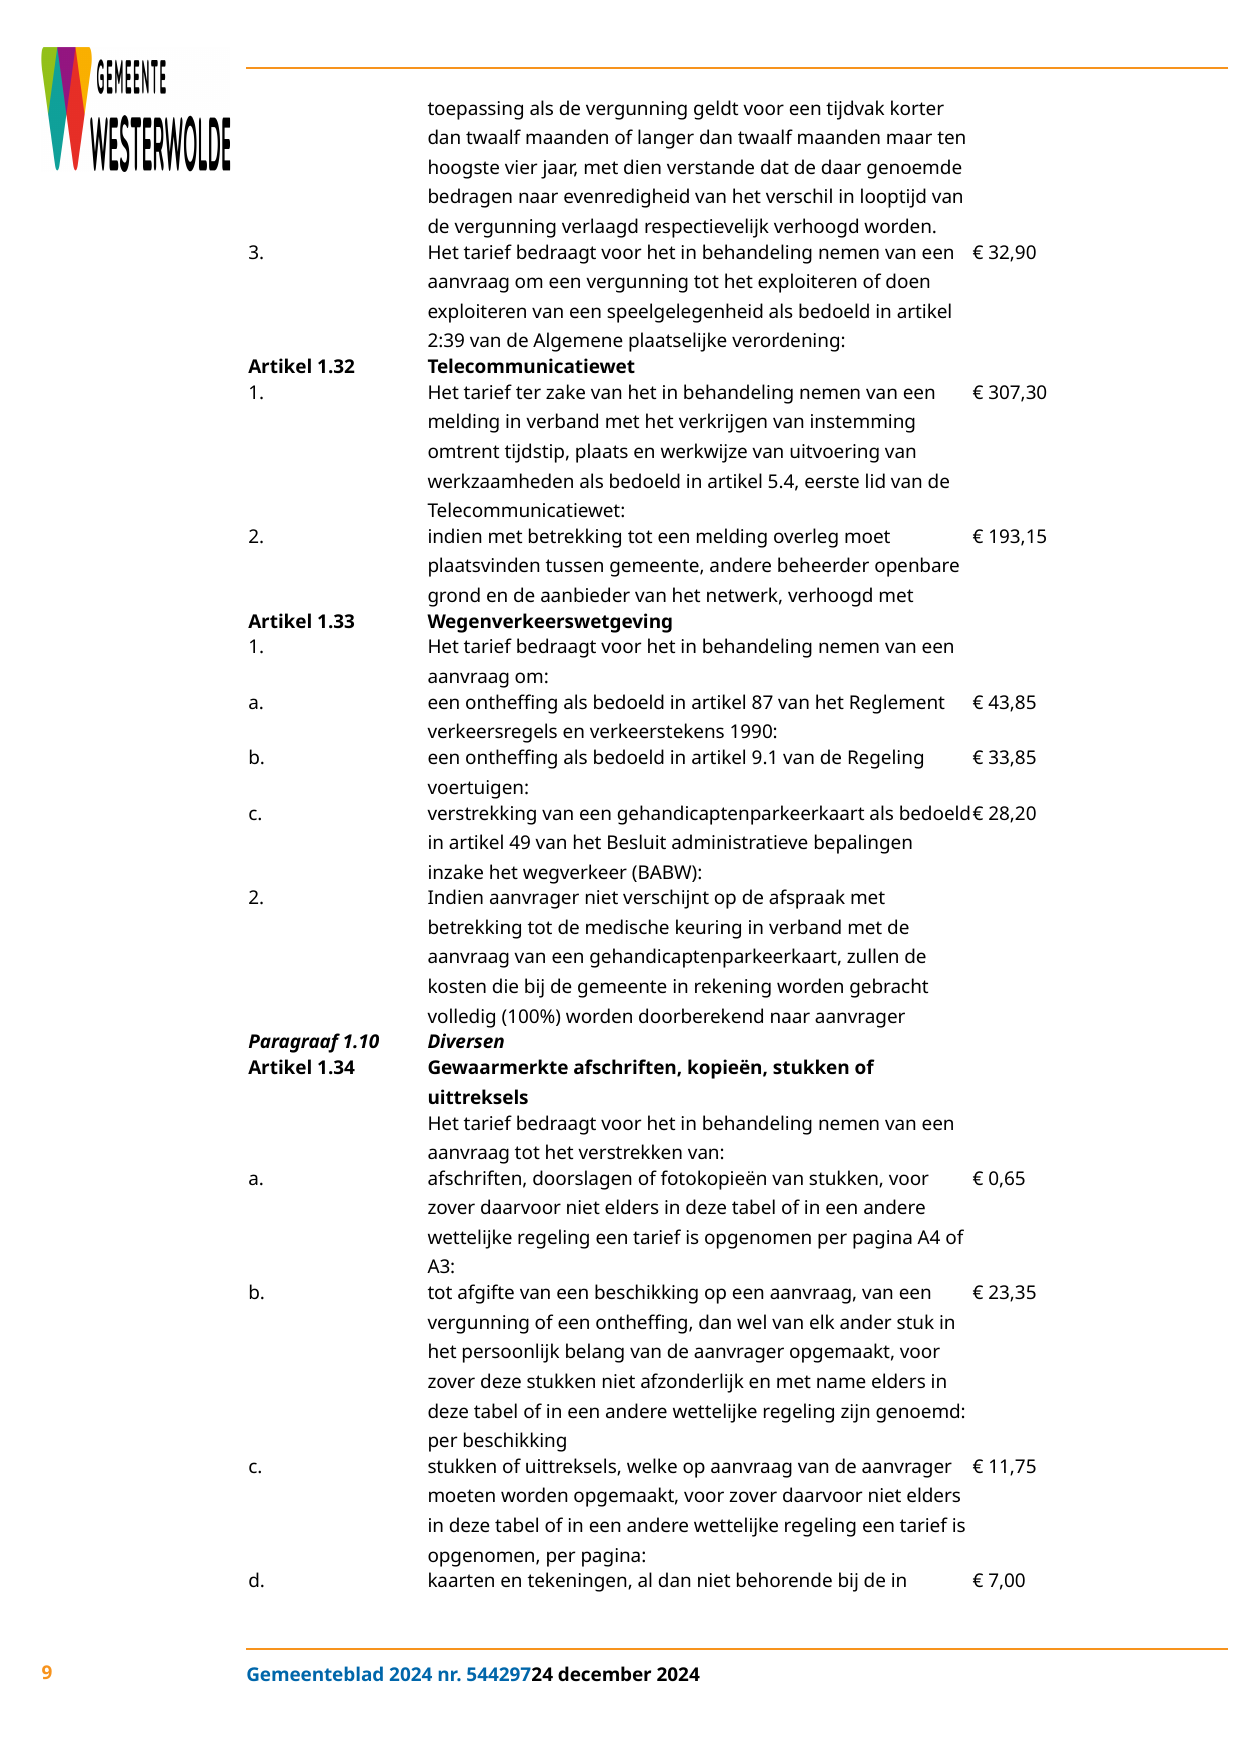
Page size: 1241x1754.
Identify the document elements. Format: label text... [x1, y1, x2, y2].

table_cell Het tarief bedraagt voor het in behandeling nemen van een aanvraag om: [427, 634, 972, 689]
table_cell Het tarief bedraagt voor het in behandeling nemen van een aanvraag tot het verstrekken van: [427, 1110, 972, 1165]
table_cell verstrekking van een gehandicaptenparkeerkaart als bedoeld in artikel 49 van het Besluit administratieve bepalingen inzake het wegverkeer (BABW): [427, 800, 972, 884]
table_cell € 43,85 [973, 689, 1152, 744]
table_cell 2. [248, 885, 427, 1029]
table_cell € 33,85 [973, 744, 1152, 800]
table_cell € 0,65 [973, 1165, 1152, 1279]
table_cell [973, 353, 1152, 379]
table_cell € 28,20 [973, 800, 1152, 884]
table_cell € 193,15 [973, 523, 1152, 608]
table_cell [973, 1054, 1152, 1110]
table_cell Diversen [427, 1029, 972, 1054]
table_cell Gewaarmerkte afschriften, kopieën, stukken of uittreksels [427, 1054, 972, 1110]
table_cell [973, 1110, 1152, 1165]
table_cell Indien aanvrager niet verschijnt op de afspraak met betrekking tot de medische keuring in verband met de aanvraag van een gehandicaptenparkeerkaart, zullen de kosten die bij de gemeente in rekening worden gebracht volledig (100%) worden doorberekend naar aanvrager [427, 885, 972, 1029]
table_cell 1. [248, 379, 427, 523]
table_cell Het tarief bedraagt voor het in behandeling nemen van een aanvraag om een vergunning tot het exploiteren of doen exploiteren van een speelgelegenheid als bedoeld in artikel 2:39 van de Algemene plaatselijke verordening: [427, 239, 972, 353]
table_cell [973, 634, 1152, 689]
table_cell [973, 608, 1152, 634]
table_cell [973, 1029, 1152, 1054]
table_cell een ontheffing als bedoeld in artikel 87 van het Reglement verkeersregels en verkeerstekens 1990: [427, 689, 972, 744]
table_cell 1. [248, 634, 427, 689]
table_cell € 23,35 [973, 1280, 1152, 1453]
table_cell een ontheffing als bedoeld in artikel 9.1 van de Regeling voertuigen: [427, 744, 972, 800]
table_cell Artikel 1.33 [248, 608, 427, 634]
table_cell [973, 95, 1152, 239]
table_cell b. [248, 1280, 427, 1453]
table_cell Artikel 1.32 [248, 353, 427, 379]
table_cell 2. [248, 523, 427, 608]
table_cell 3. [248, 239, 427, 353]
table_cell [973, 885, 1152, 1029]
table_cell Paragraaf 1.10 [248, 1029, 427, 1054]
table_cell € 11,75 [973, 1453, 1152, 1568]
table_cell € 307,30 [973, 379, 1152, 523]
table_cell c. [248, 1453, 427, 1568]
table_cell [248, 95, 427, 239]
table_cell € 7,00 [973, 1568, 1152, 1593]
table_cell Wegenverkeerswetgeving [427, 608, 972, 634]
table_cell indien met betrekking tot een melding overleg moet plaatsvinden tussen gemeente, andere beheerder openbare grond en de aanbieder van het netwerk, verhoogd met [427, 523, 972, 608]
table_cell toepassing als de vergunning geldt voor een tijdvak korter dan twaalf maanden of langer dan twaalf maanden maar ten hoogste vier jaar, met dien verstande dat de daar genoemde bedragen naar evenredigheid van het verschil in looptijd van de vergunning verlaagd respectievelijk verhoogd worden. [427, 95, 972, 239]
table_cell € 32,90 [973, 239, 1152, 353]
table_cell d. [248, 1568, 427, 1593]
table_cell [248, 1110, 427, 1165]
table_cell Het tarief ter zake van het in behandeling nemen van een melding in verband met het verkrijgen van instemming omtrent tijdstip, plaats en werkwijze van uitvoering van werkzaamheden als bedoeld in artikel 5.4, eerste lid van de Telecommunicatiewet: [427, 379, 972, 523]
table_cell afschriften, doorslagen of fotokopieën van stukken, voor zover daarvoor niet elders in deze tabel of in een andere wettelijke regeling een tarief is opgenomen per pagina A4 of A3: [427, 1165, 972, 1279]
table_cell a. [248, 1165, 427, 1279]
picture [41, 47, 231, 172]
table_cell c. [248, 800, 427, 884]
table_cell b. [248, 744, 427, 800]
table_cell tot afgifte van een beschikking op een aanvraag, van een vergunning of een ontheffing, dan wel van elk ander stuk in het persoonlijk belang van de aanvrager opgemaakt, voor zover deze stukken niet afzonderlijk en met name elders in deze tabel of in een andere wettelijke regeling zijn genoemd: per beschikking [427, 1280, 972, 1453]
table_cell Artikel 1.34 [248, 1054, 427, 1110]
table_cell stukken of uittreksels, welke op aanvraag van de aanvrager moeten worden opgemaakt, voor zover daarvoor niet elders in deze tabel of in een andere wettelijke regeling een tarief is opgenomen, per pagina: [427, 1453, 972, 1568]
table_cell a. [248, 689, 427, 744]
table_cell kaarten en tekeningen, al dan niet behorende bij de in [427, 1568, 972, 1593]
table_cell Telecommunicatiewet [427, 353, 972, 379]
